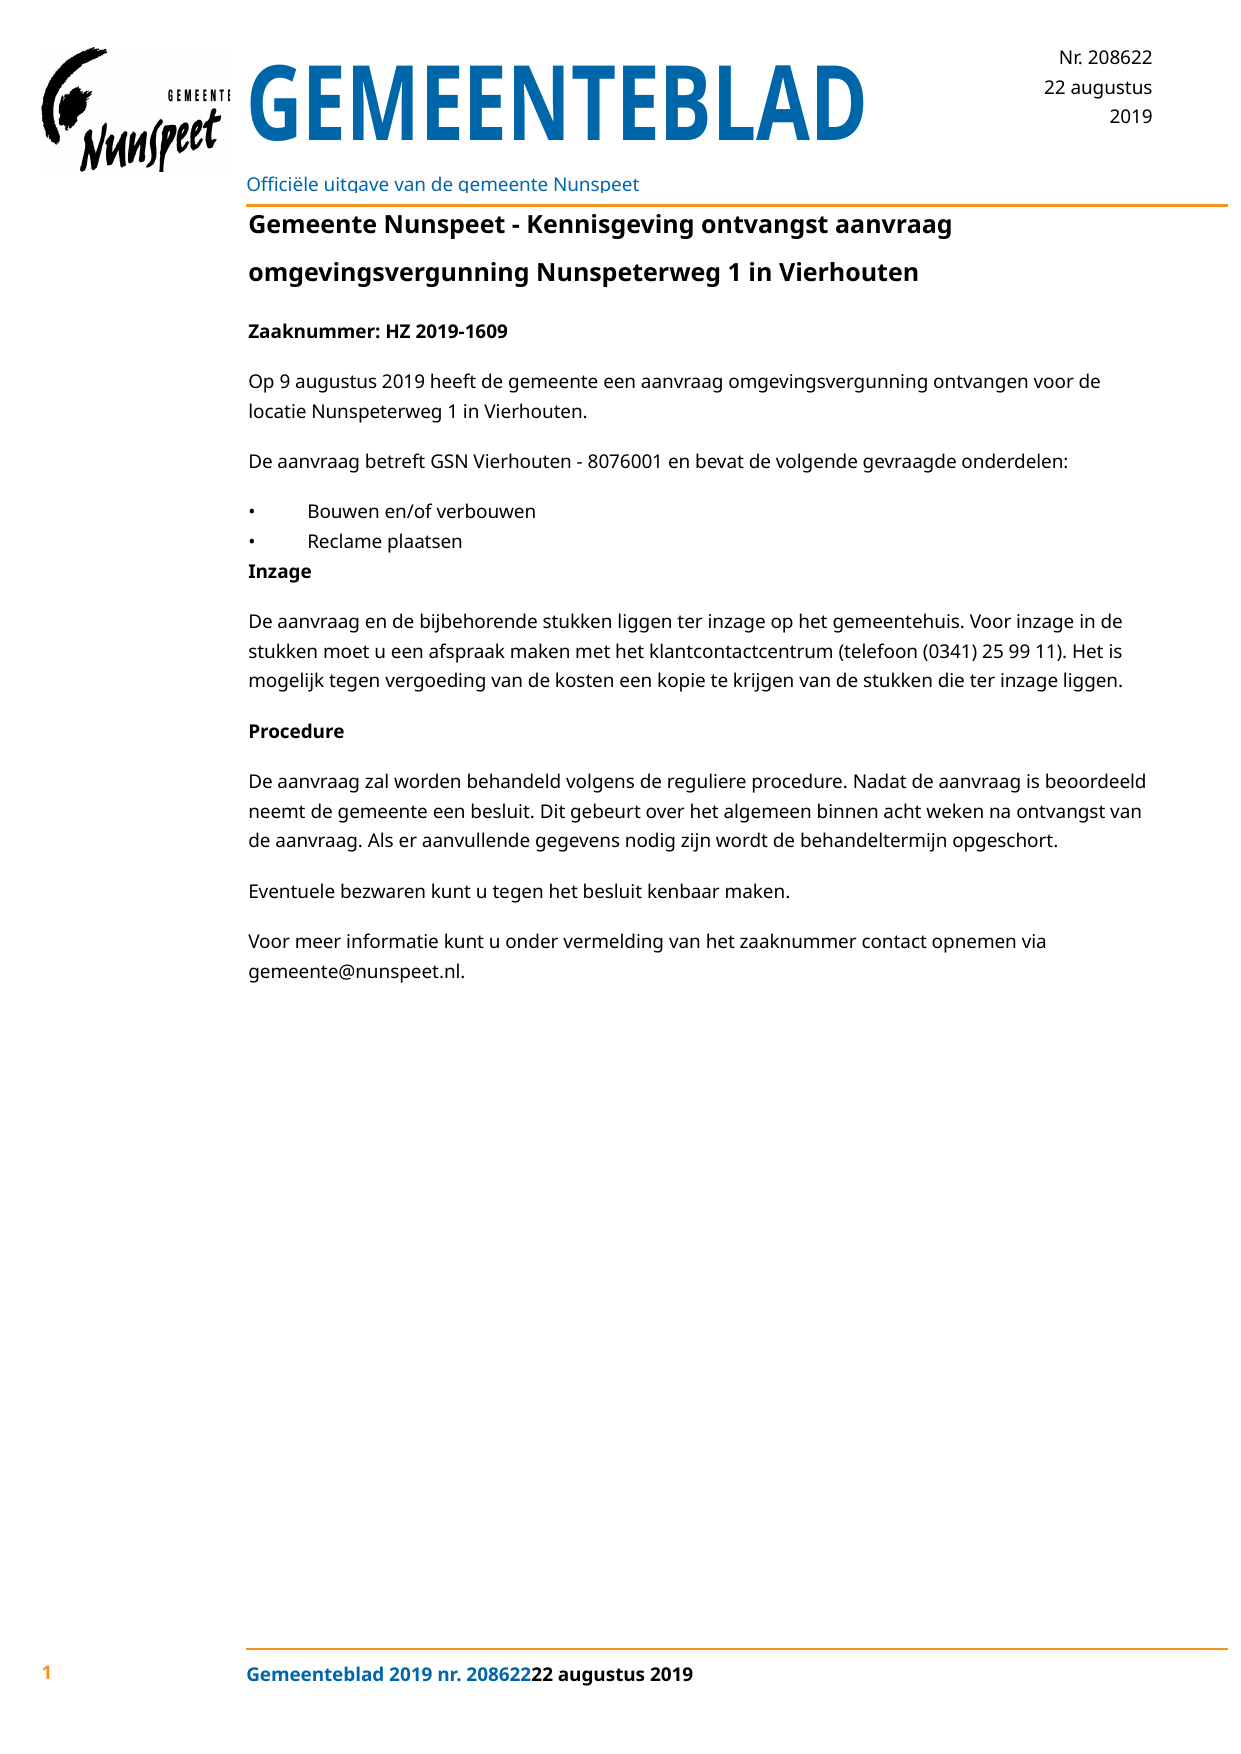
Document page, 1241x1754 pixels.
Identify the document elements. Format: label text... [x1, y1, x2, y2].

text Zaaknummer: HZ 2019-1609 [248, 318, 1152, 344]
text Voor meer informatie kunt u onder vermelding van het zaaknummer contact opnemen via gemeente@nunspeet.nl. [248, 928, 1152, 984]
list Bouwen en/of verbouwen [248, 499, 1152, 524]
text De aanvraag betreft GSN Vierhouten - 8076001 en bevat de volgende gevraagde onderdelen: [248, 448, 1152, 474]
text Op 9 augustus 2019 heeft de gemeente een aanvraag omgevingsvergunning ontvangen voor de locatie Nunspeterweg 1 in Vierhouten. [248, 368, 1152, 424]
text De aanvraag zal worden behandeld volgens de reguliere procedure. Nadat de aanvraag is beoordeeld neemt de gemeente een besluit. Dit gebeurt over het algemeen binnen acht weken na ontvangst van de aanvraag. Als er aanvullende gegevens nodig zijn wordt de behandeltermijn opgeschort. [248, 768, 1152, 853]
list Reclame plaatsen [248, 528, 1152, 554]
text Procedure [248, 718, 1152, 744]
text Gemeente Nunspeet - Kennisgeving ontvangst aanvraag omgevingsvergunning Nunspeterweg 1 in Vierhouten [248, 207, 1152, 288]
picture [41, 47, 231, 172]
text Eventuele bezwaren kunt u tegen het besluit kenbaar maken. [248, 878, 1152, 904]
text Inzage [248, 558, 1152, 584]
text De aanvraag en de bijbehorende stukken liggen ter inzage op het gemeentehuis. Voor inzage in de stukken moet u een afspraak maken met het klantcontactcentrum (telefoon (0341) 25 99 11). Het is mogelijk tegen vergoeding van de kosten een kopie te krijgen van de stukken die ter inzage liggen. [248, 608, 1152, 693]
